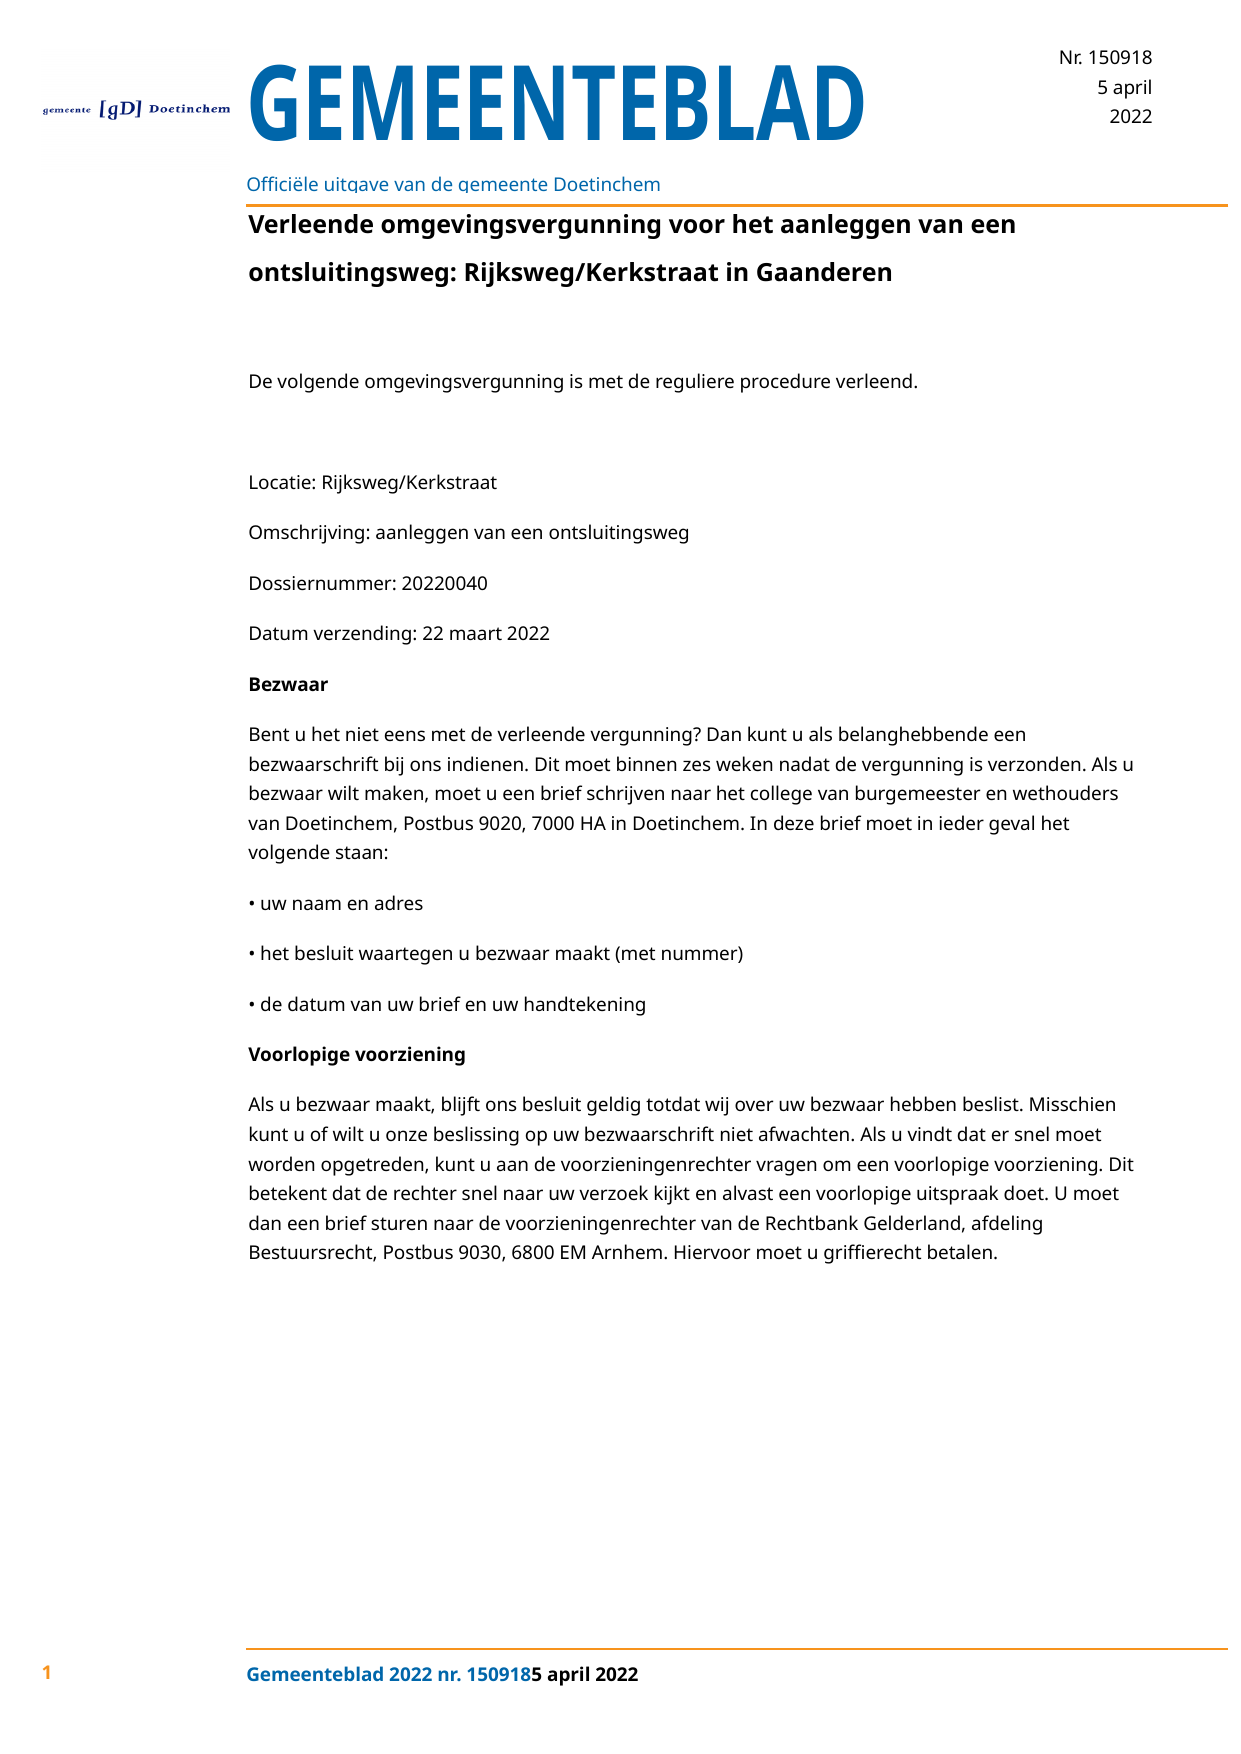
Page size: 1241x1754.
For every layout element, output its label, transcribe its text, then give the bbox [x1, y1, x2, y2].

text Datum verzending: 22 maart 2022 [248, 620, 1152, 646]
text Omschrijving: aanleggen van een ontsluitingsweg [248, 519, 1152, 545]
text Voorlopige voorziening [248, 1041, 1152, 1067]
text Als u bezwaar maakt, blijft ons besluit geldig totdat wij over uw bezwaar hebben beslist. Misschien kunt u of wilt u onze beslissing op uw bezwaarschrift niet afwachten. Als u vindt dat er snel moet worden opgetreden, kunt u aan de voorzieningenrechter vragen om een voorlopige voorziening. Dit betekent dat de rechter snel naar uw verzoek kijkt en alvast een voorlopige uitspraak doet. U moet dan een brief sturen naar de voorzieningenrechter van de Rechtbank Gelderland, afdeling Bestuursrecht, Postbus 9030, 6800 EM Arnhem. Hiervoor moet u griffierecht betalen. [248, 1092, 1152, 1265]
text De volgende omgevingsvergunning is met de reguliere procedure verleend. [248, 368, 1152, 394]
text • uw naam en adres [248, 890, 1152, 916]
text Bent u het niet eens met de verleende vergunning? Dan kunt u als belanghebbende een bezwaarschrift bij ons indienen. Dit moet binnen zes weken nadat de vergunning is verzonden. Als u bezwaar wilt maken, moet u een brief schrijven naar het college van burgemeester en wethouders van Doetinchem, Postbus 9020, 7000 HA in Doetinchem. In deze brief moet in ieder geval het volgende staan: [248, 721, 1152, 865]
text Bezwaar [248, 671, 1152, 697]
text Dossiernummer: 20220040 [248, 570, 1152, 596]
text Locatie: Rijksweg/Kerkstraat [248, 469, 1152, 495]
text Verleende omgevingsvergunning voor het aanleggen van een ontsluitingsweg: Rijksweg/Kerkstraat in Gaanderen [248, 207, 1152, 288]
picture [41, 47, 231, 172]
text • het besluit waartegen u bezwaar maakt (met nummer) [248, 940, 1152, 966]
text • de datum van uw brief en uw handtekening [248, 991, 1152, 1017]
